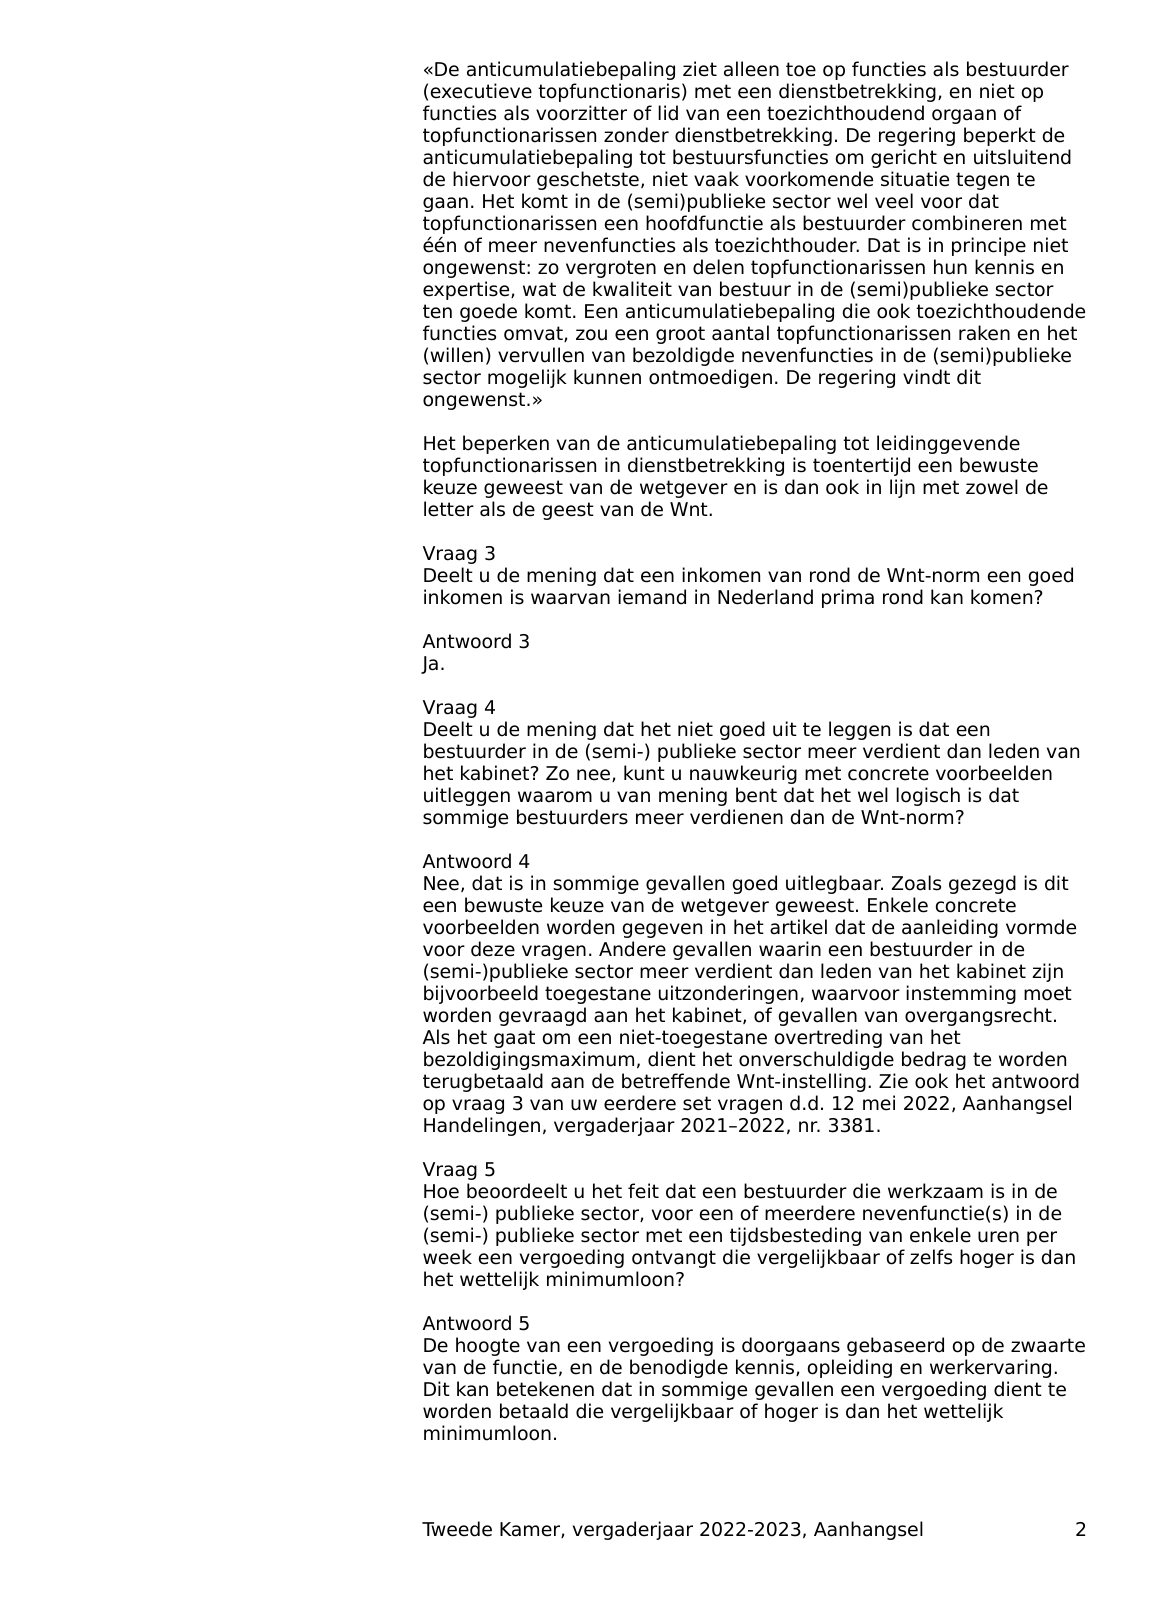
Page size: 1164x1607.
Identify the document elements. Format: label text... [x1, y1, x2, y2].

text Nee, dat is in sommige gevallen goed uitlegbaar. Zoals gezegd is dit een bewuste keuze van de wetgever geweest. Enkele concrete voorbeelden worden gegeven in het artikel dat de aanleiding vormde voor deze vragen. Andere gevallen waarin een bestuurder in de (semi-)publieke sector meer verdient dan leden van het kabinet zijn bijvoorbeeld toegestane uitzonderingen, waarvoor instemming moet worden gevraagd aan het kabinet, of gevallen van overgangsrecht. Als het gaat om een niet-toegestane overtreding van het bezoldigingsmaximum, dient het onverschuldigde bedrag te worden terugbetaald aan de betreffende Wnt-instelling. Zie ook het antwoord op vraag 3 van uw eerdere set vragen d.d. 12 mei 2022, Aanhangsel Handelingen, vergaderjaar 2021–2022, nr. 3381. [422, 873, 1087, 1137]
text Antwoord 3 [422, 631, 1087, 653]
text Antwoord 5 [422, 1313, 1087, 1335]
text Deelt u de mening dat een inkomen van rond de Wnt-norm een goed inkomen is waarvan iemand in Nederland prima rond kan komen? [422, 565, 1087, 609]
text Deelt u de mening dat het niet goed uit te leggen is dat een bestuurder in de (semi-) publieke sector meer verdient dan leden van het kabinet? Zo nee, kunt u nauwkeurig met concrete voorbeelden uitleggen waarom u van mening bent dat het wel logisch is dat sommige bestuurders meer verdienen dan de Wnt-norm? [422, 719, 1087, 829]
text Vraag 3 [422, 543, 1087, 565]
text Vraag 4 [422, 697, 1087, 719]
text De hoogte van een vergoeding is doorgaans gebaseerd op de zwaarte van de functie, en de benodigde kennis, opleiding en werkervaring. Dit kan betekenen dat in sommige gevallen een vergoeding dient te worden betaald die vergelijkbaar of hoger is dan het wettelijk minimumloon. [422, 1335, 1087, 1445]
text Het beperken van de anticumulatiebepaling tot leidinggevende topfunctionarissen in dienstbetrekking is toentertijd een bewuste keuze geweest van de wetgever en is dan ook in lijn met zowel de letter als de geest van de Wnt. [422, 433, 1087, 521]
text Vraag 5 [422, 1159, 1087, 1181]
text «De anticumulatiebepaling ziet alleen toe op functies als bestuurder (executieve topfunctionaris) met een dienstbetrekking, en niet op functies als voorzitter of lid van een toezichthoudend orgaan of topfunctionarissen zonder dienstbetrekking. De regering beperkt de anticumulatiebepaling tot bestuursfuncties om gericht en uitsluitend de hiervoor geschetste, niet vaak voorkomende situatie tegen te gaan. Het komt in de (semi)publieke sector wel veel voor dat topfunctionarissen een hoofdfunctie als bestuurder combineren met één of meer nevenfuncties als toezichthouder. Dat is in principe niet ongewenst: zo vergroten en delen topfunctionarissen hun kennis en expertise, wat de kwaliteit van bestuur in de (semi)publieke sector ten goede komt. Een anticumulatiebepaling die ook toezichthoudende functies omvat, zou een groot aantal topfunctionarissen raken en het (willen) vervullen van bezoldigde nevenfuncties in de (semi)publieke sector mogelijk kunnen ontmoedigen. De regering vindt dit ongewenst.» [422, 59, 1087, 411]
text Antwoord 4 [422, 851, 1087, 873]
text Hoe beoordeelt u het feit dat een bestuurder die werkzaam is in de (semi-) publieke sector, voor een of meerdere nevenfunctie(s) in de (semi-) publieke sector met een tijdsbesteding van enkele uren per week een vergoeding ontvangt die vergelijkbaar of zelfs hoger is dan het wettelijk minimumloon? [422, 1181, 1087, 1291]
text Ja. [422, 653, 1087, 675]
